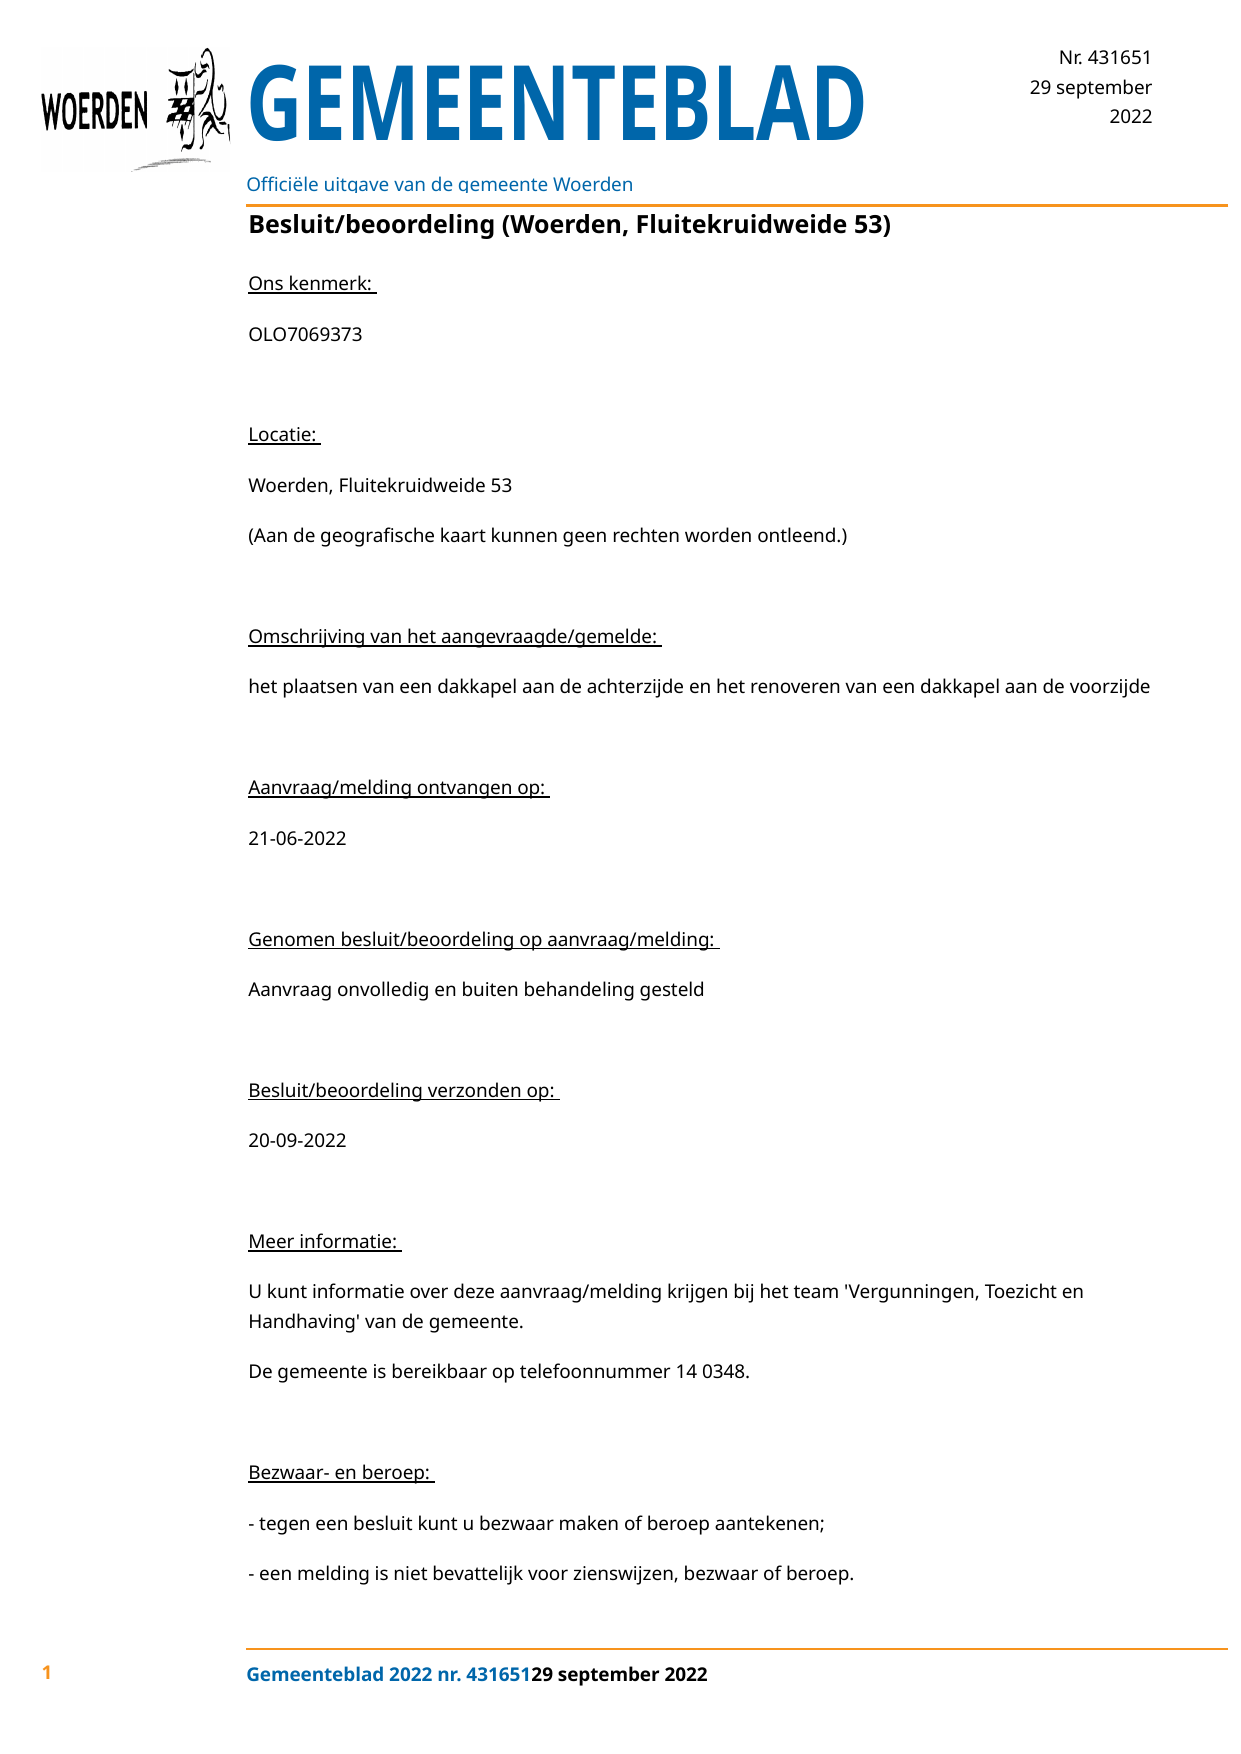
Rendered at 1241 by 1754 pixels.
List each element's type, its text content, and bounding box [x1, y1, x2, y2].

text Meer informatie: [248, 1228, 1152, 1254]
text 21-06-2022 [248, 825, 1152, 851]
text Bezwaar- en beroep: [248, 1459, 1152, 1485]
text - tegen een besluit kunt u bezwaar maken of beroep aantekenen; [248, 1510, 1152, 1536]
text Ons kenmerk: [248, 270, 1152, 296]
text Locatie: [248, 422, 1152, 447]
text het plaatsen van een dakkapel aan de achterzijde en het renoveren van een dakkapel aan de voorzijde [248, 674, 1152, 699]
text Woerden, Fluitekruidweide 53 [248, 472, 1152, 498]
text Besluit/beoordeling (Woerden, Fluitekruidweide 53) [248, 207, 1152, 241]
text Aanvraag/melding ontvangen op: [248, 774, 1152, 800]
text OLO7069373 [248, 321, 1152, 346]
text Aanvraag onvolledig en buiten behandeling gesteld [248, 976, 1152, 1002]
text 20-09-2022 [248, 1127, 1152, 1153]
text - een melding is niet bevattelijk voor zienswijzen, bezwaar of beroep. [248, 1560, 1152, 1586]
text Besluit/beoordeling verzonden op: [248, 1077, 1152, 1103]
text U kunt informatie over deze aanvraag/melding krijgen bij het team 'Vergunningen, Toezicht en Handhaving' van de gemeente. [248, 1279, 1152, 1334]
picture [41, 47, 231, 172]
text De gemeente is bereikbaar op telefoonnummer 14 0348. [248, 1359, 1152, 1384]
text Omschrijving van het aangevraagde/gemelde: [248, 623, 1152, 649]
text (Aan de geografische kaart kunnen geen rechten worden ontleend.) [248, 522, 1152, 548]
text Genomen besluit/beoordeling op aanvraag/melding: [248, 926, 1152, 951]
